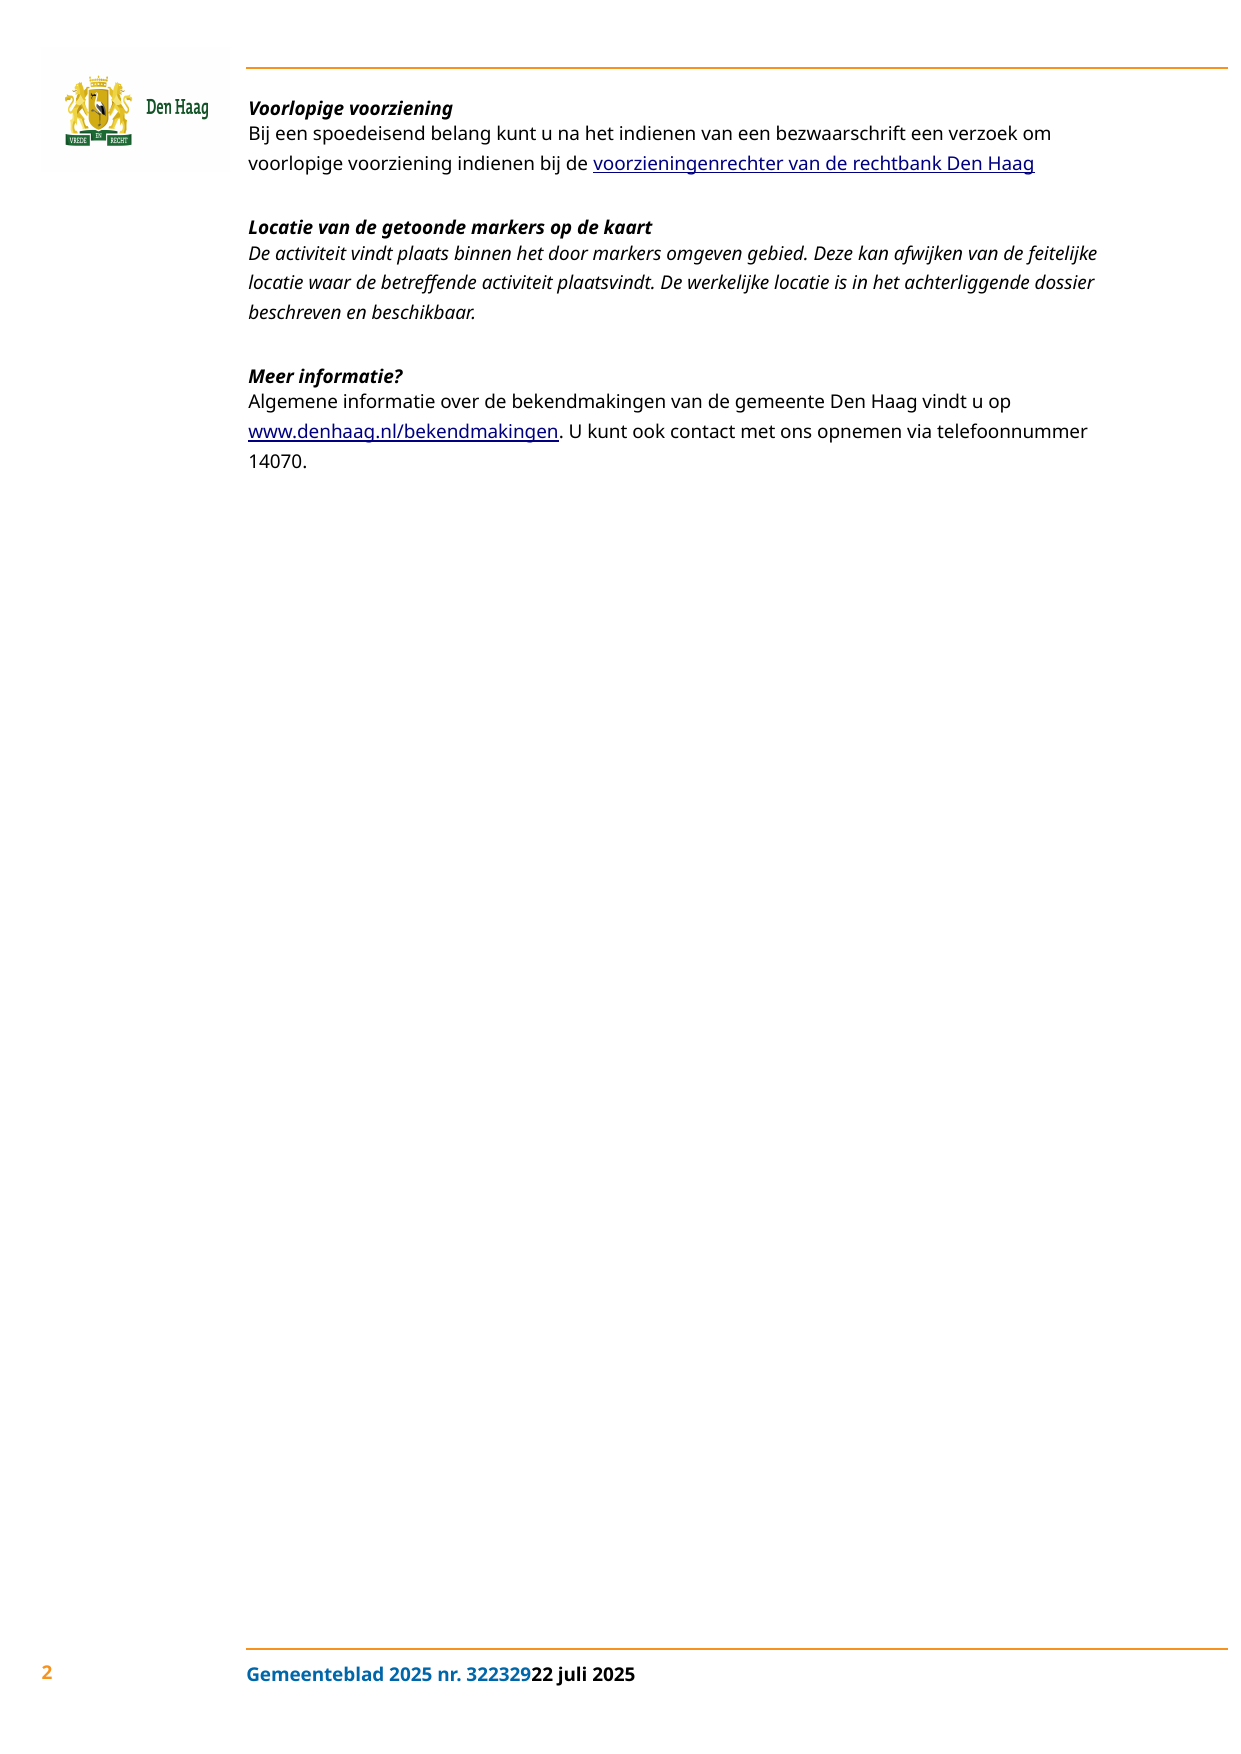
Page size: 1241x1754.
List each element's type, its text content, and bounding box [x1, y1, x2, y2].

text Bij een spoedeisend belang kunt u na het indienen van een bezwaarschrift een verzoek om voorlopige voorziening indienen bij de voorzieningenrechter van de rechtbank Den Haag [248, 121, 1152, 176]
text Locatie van de getoonde markers op de kaart [248, 214, 1152, 240]
text Voorlopige voorziening [248, 95, 1152, 121]
text Meer informatie? [248, 363, 1152, 389]
text De activiteit vindt plaats binnen het door markers omgeven gebied. Deze kan afwijken van de feitelijke locatie waar de betreffende activiteit plaatsvindt. De werkelijke locatie is in het achterliggende dossier beschreven en beschikbaar. [248, 240, 1152, 325]
text Algemene informatie over de bekendmakingen van de gemeente Den Haag vindt u op www.denhaag.nl/bekendmakingen. U kunt ook contact met ons opnemen via telefoonnummer 14070. [248, 389, 1152, 473]
picture [41, 47, 231, 172]
